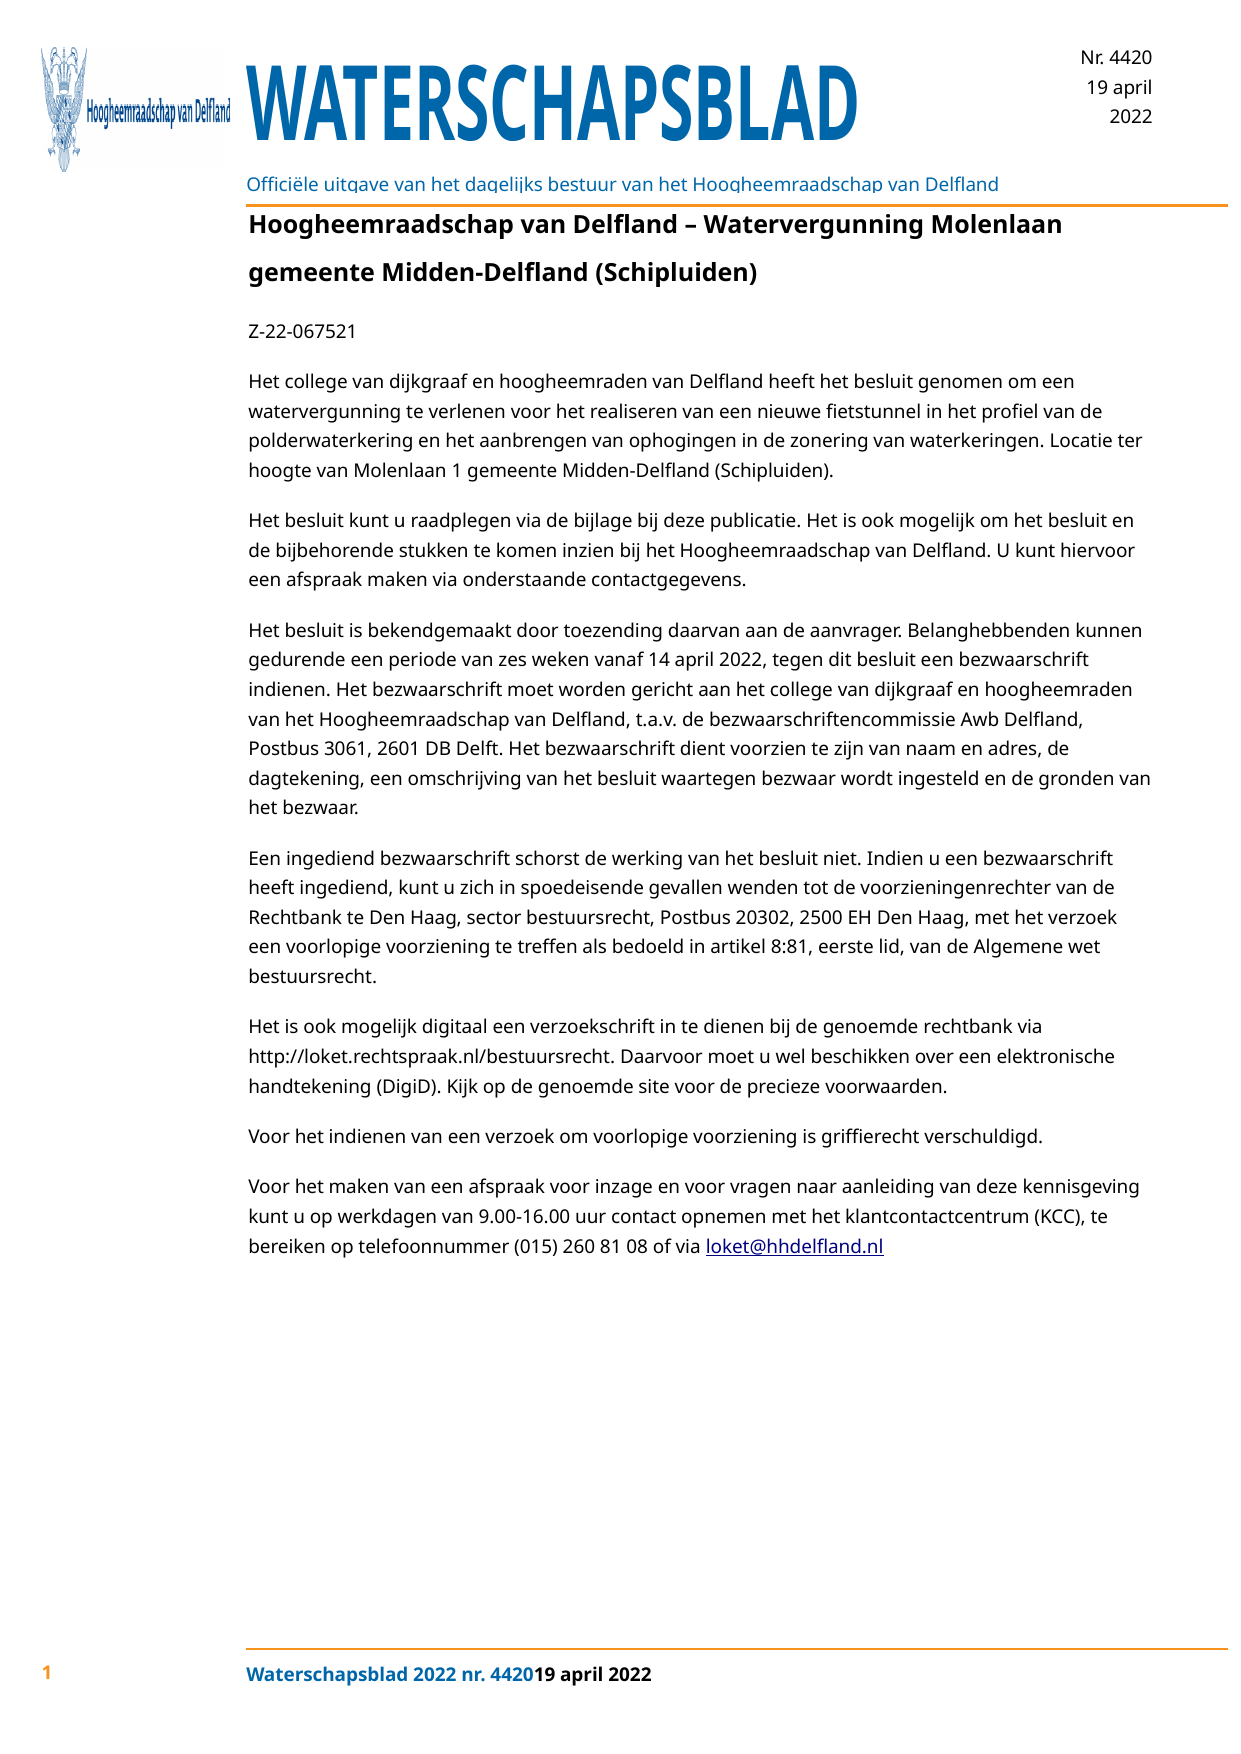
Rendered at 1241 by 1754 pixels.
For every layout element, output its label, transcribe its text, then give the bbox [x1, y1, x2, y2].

text Het college van dijkgraaf en hoogheemraden van Delfland heeft het besluit genomen om een watervergunning te verlenen voor het realiseren van een nieuwe fietstunnel in het profiel van de polderwaterkering en het aanbrengen van ophogingen in de zonering van waterkeringen. Locatie ter hoogte van Molenlaan 1 gemeente Midden-Delfland (Schipluiden). [248, 368, 1152, 483]
text Voor het indienen van een verzoek om voorlopige voorziening is griffierecht verschuldigd. [248, 1123, 1152, 1149]
text Het besluit is bekendgemaakt door toezending daarvan aan de aanvrager. Belanghebbenden kunnen gedurende een periode van zes weken vanaf 14 april 2022, tegen dit besluit een bezwaarschrift indienen. Het bezwaarschrift moet worden gericht aan het college van dijkgraaf en hoogheemraden van het Hoogheemraadschap van Delfland, t.a.v. de bezwaarschriftencommissie Awb Delfland, Postbus 3061, 2601 DB Delft. Het bezwaarschrift dient voorzien te zijn van naam en adres, de dagtekening, een omschrijving van het besluit waartegen bezwaar wordt ingesteld en de gronden van het bezwaar. [248, 617, 1152, 820]
text Hoogheemraadschap van Delfland – Watervergunning Molenlaan gemeente Midden-Delfland (Schipluiden) [248, 207, 1152, 288]
text Een ingediend bezwaarschrift schorst de werking van het besluit niet. Indien u een bezwaarschrift heeft ingediend, kunt u zich in spoedeisende gevallen wenden tot de voorzieningenrechter van de Rechtbank te Den Haag, sector bestuursrecht, Postbus 20302, 2500 EH Den Haag, met het verzoek een voorlopige voorziening te treffen als bedoeld in artikel 8:81, eerste lid, van de Algemene wet bestuursrecht. [248, 845, 1152, 989]
text Het besluit kunt u raadplegen via de bijlage bij deze publicatie. Het is ook mogelijk om het besluit en de bijbehorende stukken te komen inzien bij het Hoogheemraadschap van Delfland. U kunt hiervoor een afspraak maken via onderstaande contactgegevens. [248, 507, 1152, 592]
text Voor het maken van een afspraak voor inzage en voor vragen naar aanleiding van deze kennisgeving kunt u op werkdagen van 9.00-16.00 uur contact opnemen met het klantcontactcentrum (KCC), te bereiken op telefoonnummer (015) 260 81 08 of via loket@hhdelfland.nl [248, 1174, 1152, 1259]
text Het is ook mogelijk digitaal een verzoekschrift in te dienen bij de genoemde rechtbank via http://loket.rechtspraak.nl/bestuursrecht. Daarvoor moet u wel beschikken over een elektronische handtekening (DigiD). Kijk op de genoemde site voor de precieze voorwaarden. [248, 1014, 1152, 1099]
picture [41, 47, 231, 172]
text Z-22-067521 [248, 318, 1152, 344]
